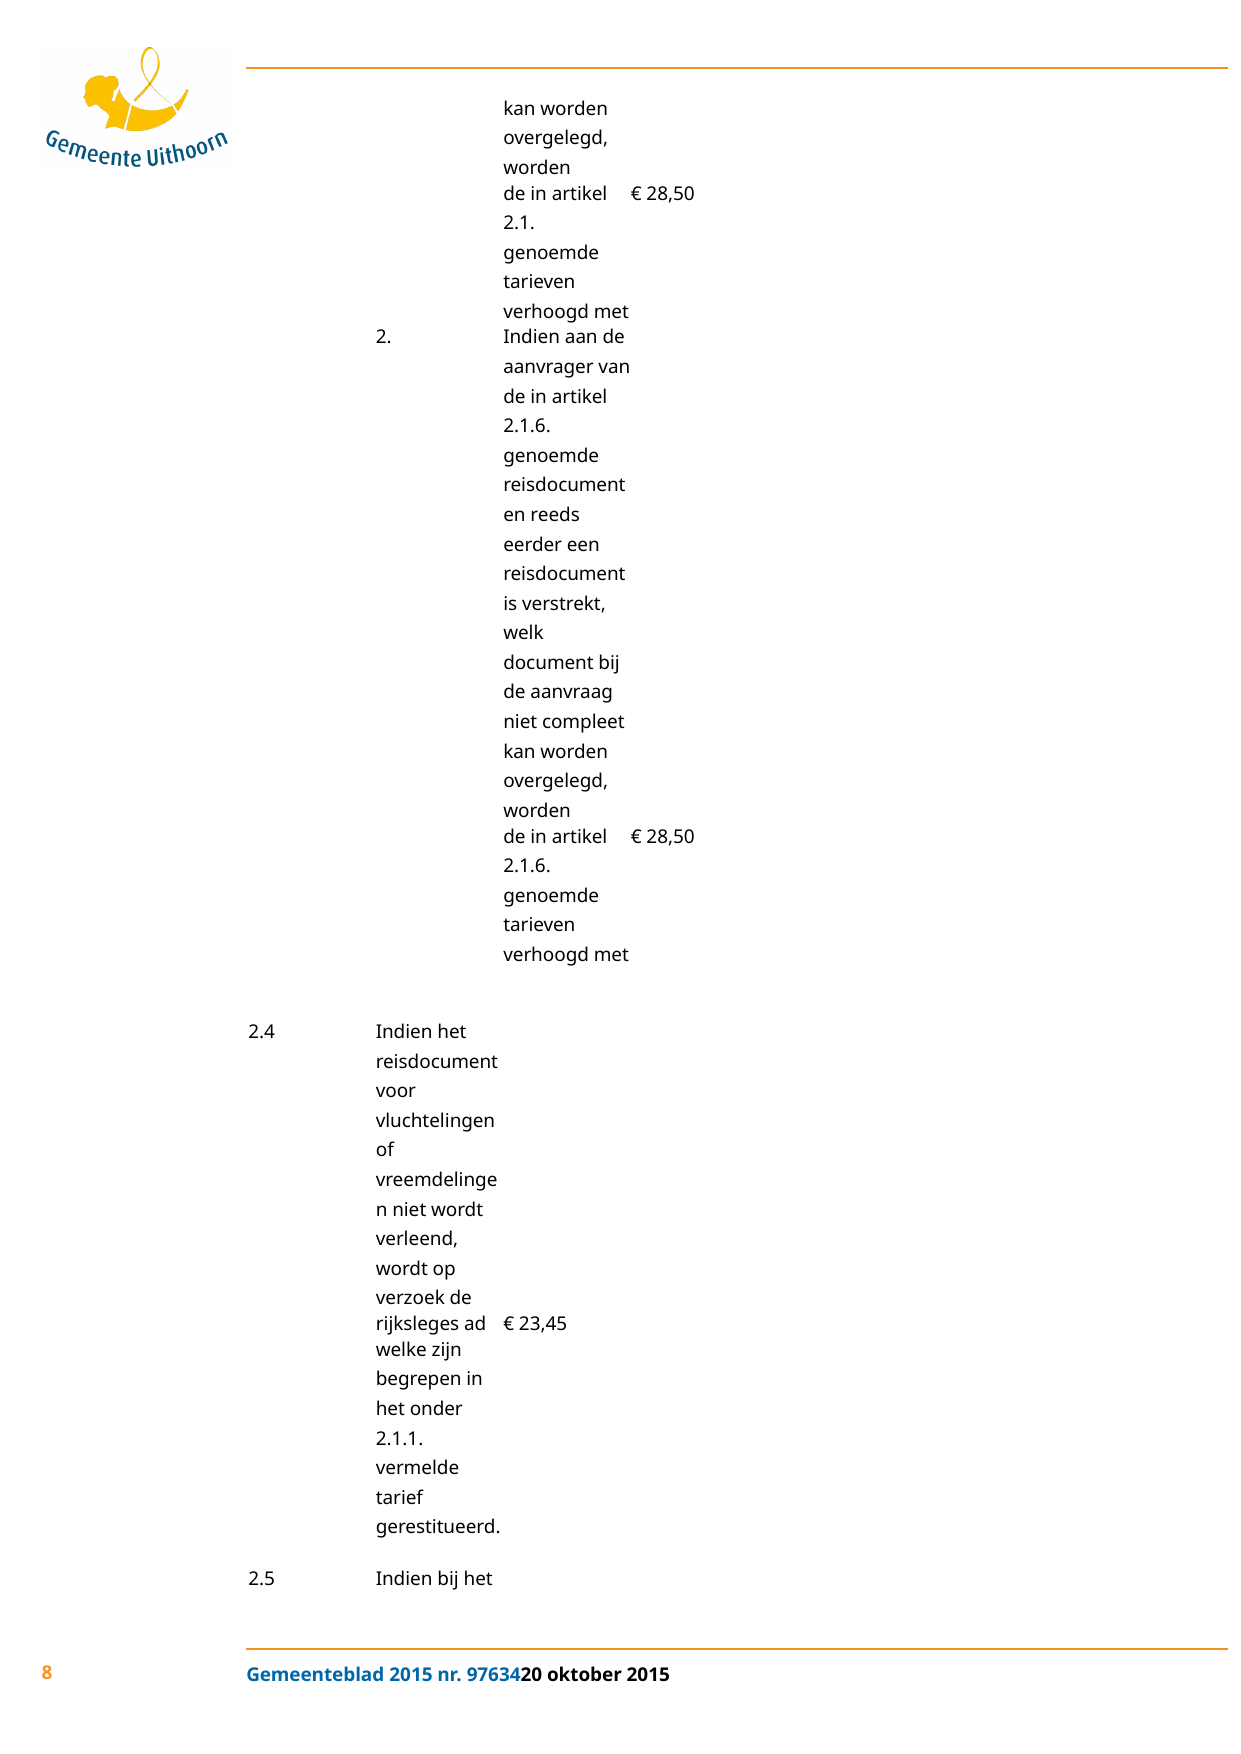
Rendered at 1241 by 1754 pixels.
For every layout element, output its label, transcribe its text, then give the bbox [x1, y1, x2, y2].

table_cell € 23,45 [503, 1310, 631, 1336]
table_cell [248, 180, 376, 324]
table_cell [503, 1018, 631, 1310]
table_cell Indien bij het [376, 1565, 503, 1591]
table_cell [631, 95, 1024, 180]
table_cell [631, 324, 1024, 823]
table_cell € 28,50 [631, 823, 1024, 967]
table_cell [631, 1539, 1024, 1565]
table_cell [376, 1539, 503, 1565]
table_cell de in artikel 2.1. genoemde tarieven verhoogd met [503, 180, 631, 324]
table_cell [248, 823, 376, 967]
table_cell € 28,50 [631, 180, 1024, 324]
table_cell [1024, 1539, 1152, 1565]
table_cell 2. [376, 324, 503, 823]
table_cell [248, 1310, 376, 1336]
table_cell [503, 967, 631, 993]
table_cell [631, 993, 1024, 1018]
table_cell [248, 95, 376, 180]
table_cell [376, 823, 503, 967]
table_cell [376, 180, 503, 324]
table_cell kan worden overgelegd, worden [503, 95, 631, 180]
table_cell Indien het reisdocument voor vluchtelingen of vreemdelingen niet wordt verleend, wordt op verzoek de [376, 1018, 503, 1310]
table_cell rijksleges ad [376, 1310, 503, 1336]
table_cell [248, 1336, 376, 1539]
table_cell [1024, 993, 1152, 1018]
table_cell [503, 993, 631, 1018]
table_cell de in artikel 2.1.6. genoemde tarieven verhoogd met [503, 823, 631, 967]
table_cell [503, 1336, 631, 1539]
table_cell [376, 967, 503, 993]
table_cell [503, 1565, 631, 1591]
table_cell [248, 993, 376, 1018]
table_cell [631, 967, 1024, 993]
table_cell Indien aan de aanvrager van de in artikel 2.1.6. genoemde reisdocumenten reeds eerder een reisdocument is verstrekt, welk document bij de aanvraag niet compleet kan worden overgelegd, worden [503, 324, 631, 823]
picture [41, 47, 231, 172]
table_cell 2.5 [248, 1565, 376, 1591]
table_cell [248, 967, 376, 993]
table_cell [503, 1539, 631, 1565]
table_cell [376, 95, 503, 180]
table_cell welke zijn begrepen in het onder 2.1.1. vermelde tarief gerestitueerd. [376, 1336, 503, 1539]
table_cell [248, 1539, 376, 1565]
table_cell [248, 324, 376, 823]
table_cell [376, 993, 503, 1018]
table_cell 2.4 [248, 1018, 376, 1310]
